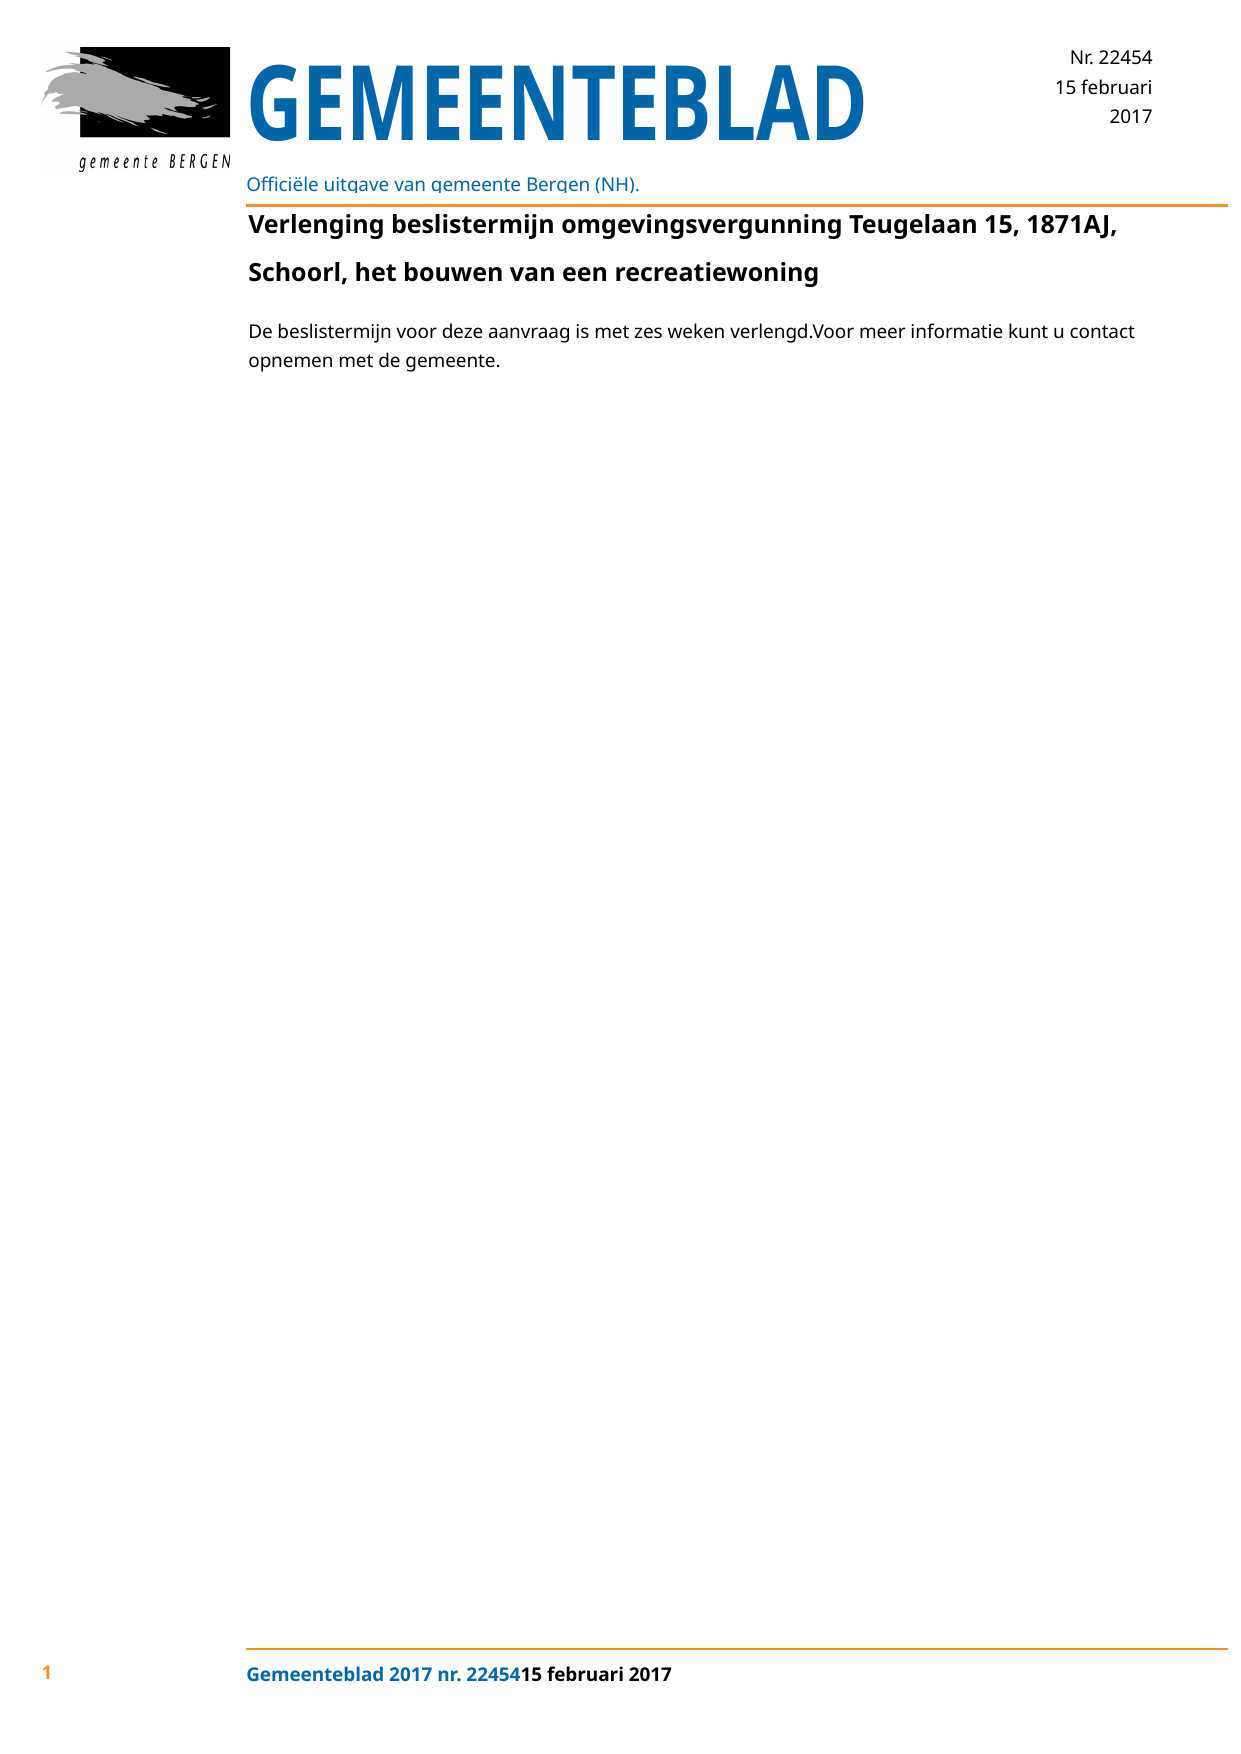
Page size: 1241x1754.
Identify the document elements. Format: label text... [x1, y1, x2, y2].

picture [41, 47, 231, 172]
text Verlenging beslistermijn omgevingsvergunning Teugelaan 15, 1871AJ, Schoorl, het bouwen van een recreatiewoning [248, 207, 1152, 288]
text De beslistermijn voor deze aanvraag is met zes weken verlengd.Voor meer informatie kunt u contact opnemen met de gemeente. [248, 318, 1152, 373]
